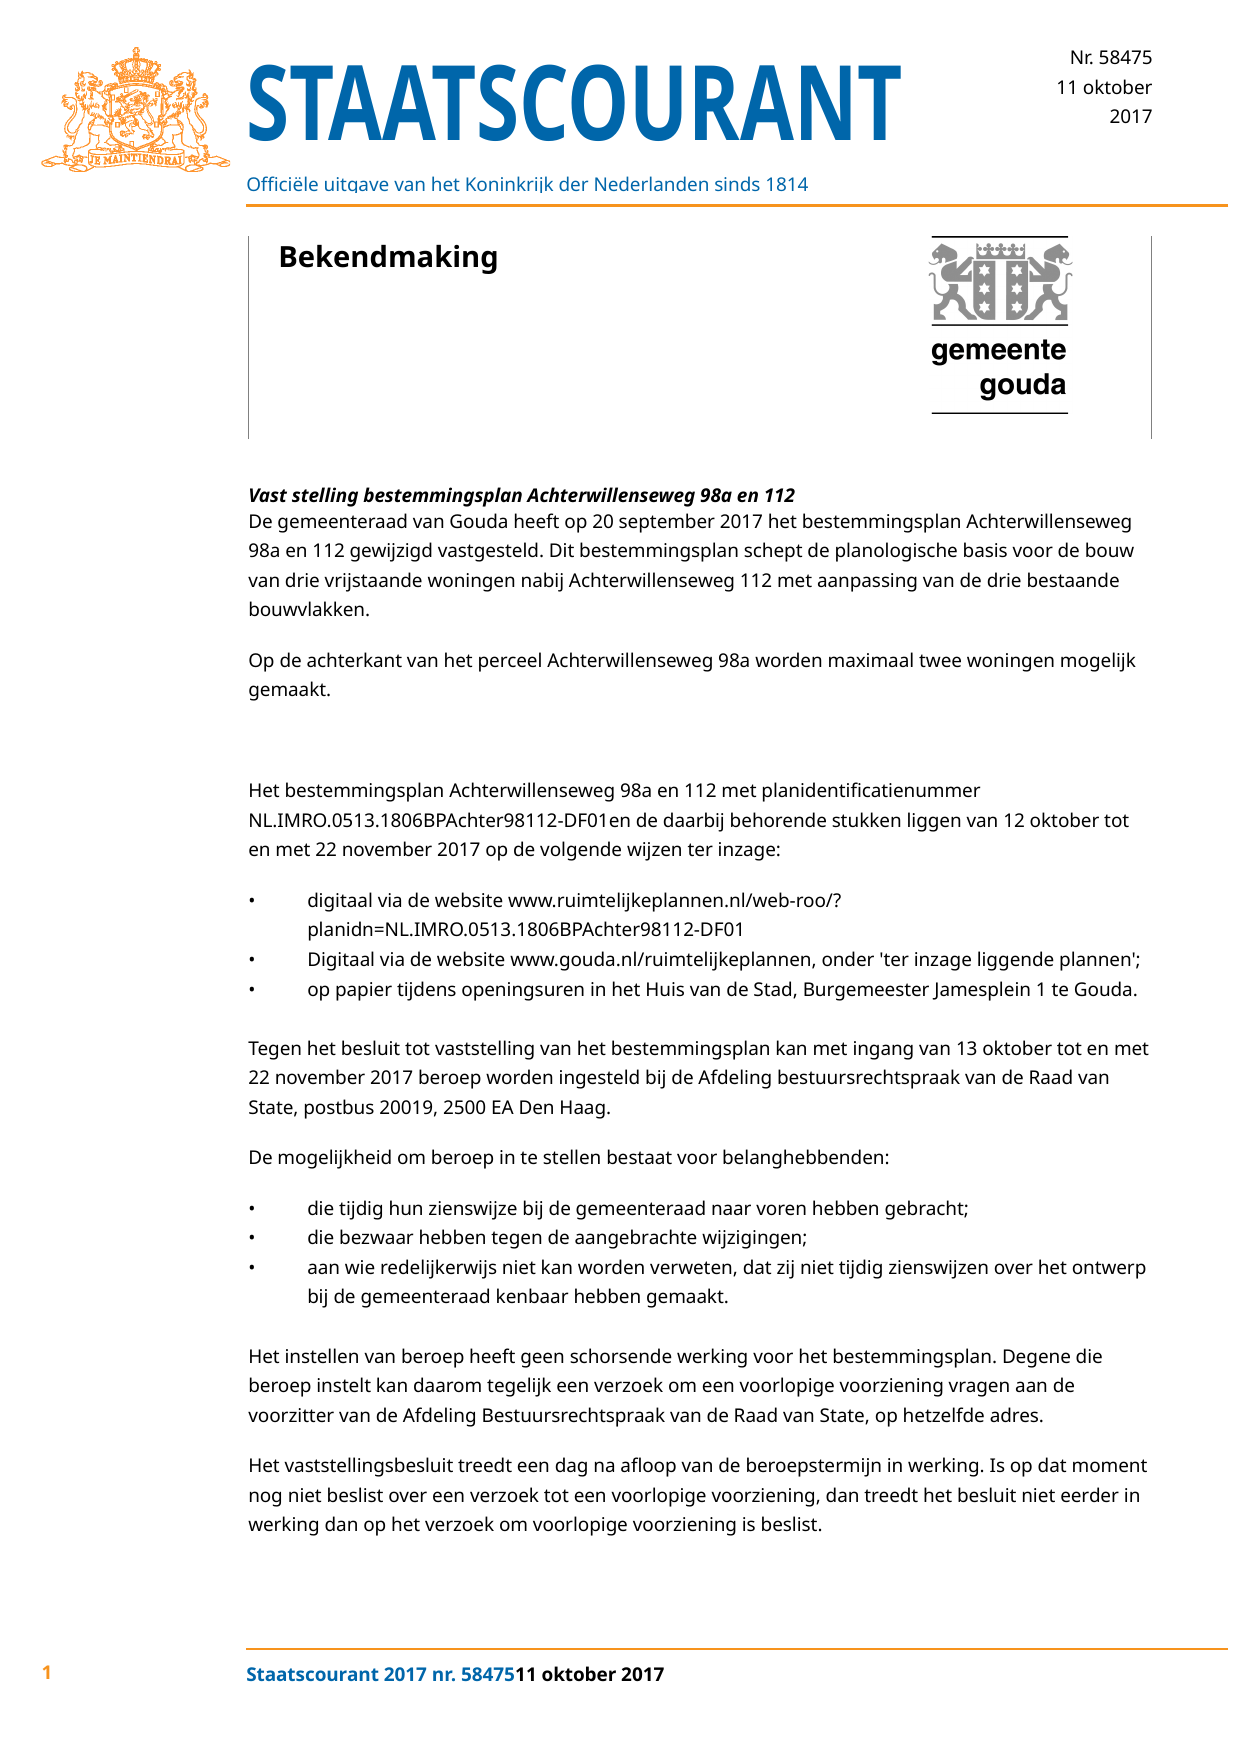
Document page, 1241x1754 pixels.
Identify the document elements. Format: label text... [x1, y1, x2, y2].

text Op de achterkant van het perceel Achterwillenseweg 98a worden maximaal twee woningen mogelijk gemaakt. [248, 647, 1152, 702]
text Het vaststellingsbesluit treedt een dag na afloop van de beroepstermijn in werking. Is op dat moment nog niet beslist over een verzoek tot een voorlopige voorziening, dan treedt het besluit niet eerder in werking dan op het verzoek om voorlopige voorziening is beslist. [248, 1452, 1152, 1537]
text Het instellen van beroep heeft geen schorsende werking voor het bestemmingsplan. Degene die beroep instelt kan daarom tegelijk een verzoek om een voorlopige voorziening vragen aan de voorzitter van de Afdeling Bestuursrechtspraak van de Raad van State, op hetzelfde adres. [248, 1343, 1152, 1428]
picture [41, 47, 231, 172]
list digitaal via de website www.ruimtelijkeplannen.nl/web-roo/?planidn=NL.IMRO.0513.1806BPAchter98112-DF01 [248, 887, 1152, 942]
list Digitaal via de website www.gouda.nl/ruimtelijkeplannen, onder 'ter inzage liggende plannen'; [248, 946, 1152, 972]
table_header [850, 414, 1151, 439]
table_header Bekendmaking [249, 236, 850, 439]
list die tijdig hun zienswijze bij de gemeenteraad naar voren hebben gebracht; [248, 1195, 1152, 1221]
list aan wie redelijkerwijs niet kan worden verweten, dat zij niet tijdig zienswijzen over het ontwerp bij de gemeenteraad kenbaar hebben gemaakt. [248, 1254, 1152, 1309]
text Tegen het besluit tot vaststelling van het bestemmingsplan kan met ingang van 13 oktober tot en met 22 november 2017 beroep worden ingesteld bij de Afdeling bestuursrechtspraak van de Raad van State, postbus 20019, 2500 EA Den Haag. [248, 1035, 1152, 1120]
text De gemeenteraad van Gouda heeft op 20 september 2017 het bestemmingsplan Achterwillenseweg 98a en 112 gewijzigd vastgesteld. Dit bestemmingsplan schept de planologische basis voor de bouw van drie vrijstaande woningen nabij Achterwillenseweg 112 met aanpassing van de drie bestaande bouwvlakken. [248, 508, 1152, 622]
list op papier tijdens openingsuren in het Huis van de Stad, Burgemeester Jamesplein 1 te Gouda. [248, 976, 1152, 1002]
table_header [850, 236, 928, 413]
list die bezwaar hebben tegen de aangebrachte wijzigingen; [248, 1224, 1152, 1250]
text Vast stelling bestemmingsplan Achterwillenseweg 98a en 112 [248, 482, 1152, 508]
text Het bestemmingsplan Achterwillenseweg 98a en 112 met planidentificatienummer NL.IMRO.0513.1806BPAchter98112-DF01en de daarbij behorende stukken liggen van 12 oktober tot en met 22 november 2017 op de volgende wijzen ter inzage: [248, 777, 1152, 862]
table_header [1073, 236, 1151, 413]
picture [928, 236, 1073, 414]
text De mogelijkheid om beroep in te stellen bestaat voor belanghebbenden: [248, 1144, 1152, 1170]
